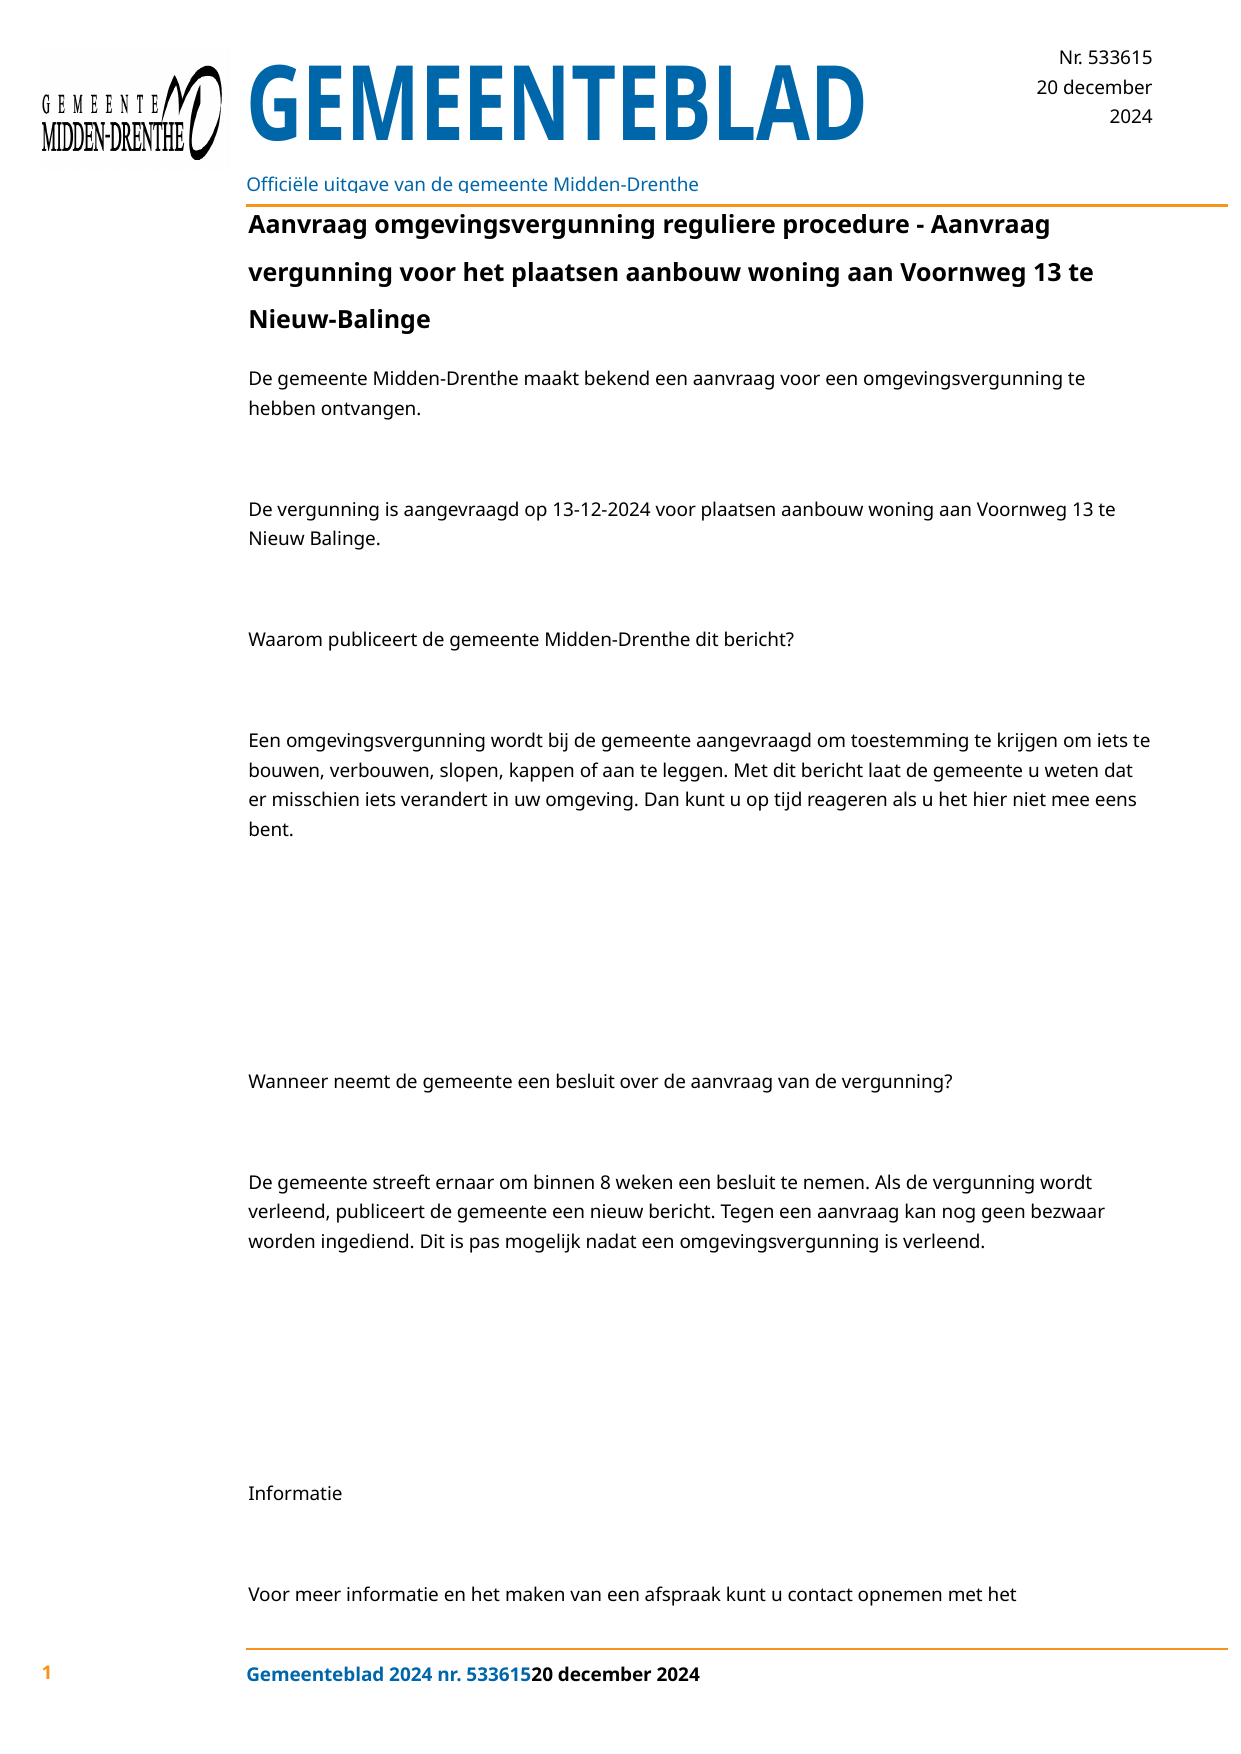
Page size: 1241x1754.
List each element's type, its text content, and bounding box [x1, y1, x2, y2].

text Wanneer neemt de gemeente een besluit over de aanvraag van de vergunning? [248, 1068, 1152, 1094]
text Waarom publiceert de gemeente Midden-Drenthe dit bericht? [248, 626, 1152, 652]
text De gemeente streeft ernaar om binnen 8 weken een besluit te nemen. Als de vergunning wordt verleend, publiceert de gemeente een nieuw bericht. Tegen een aanvraag kan nog geen bezwaar worden ingediend. Dit is pas mogelijk nadat een omgevingsvergunning is verleend. [248, 1169, 1152, 1254]
text Informatie [248, 1480, 1152, 1506]
text De gemeente Midden-Drenthe maakt bekend een aanvraag voor een omgevingsvergunning te hebben ontvangen. [248, 366, 1152, 421]
text De vergunning is aangevraagd op 13-12-2024 voor plaatsen aanbouw woning aan Voornweg 13 te Nieuw Balinge. [248, 496, 1152, 551]
text Een omgevingsvergunning wordt bij de gemeente aangevraagd om toestemming te krijgen om iets te bouwen, verbouwen, slopen, kappen of aan te leggen. Met dit bericht laat de gemeente u weten dat er misschien iets verandert in uw omgeving. Dan kunt u op tijd reageren als u het hier niet mee eens bent. [248, 727, 1152, 842]
picture [41, 47, 231, 172]
text Voor meer informatie en het maken van een afspraak kunt u contact opnemen met het [248, 1581, 1152, 1607]
text Aanvraag omgevingsvergunning reguliere procedure - Aanvraag vergunning voor het plaatsen aanbouw woning aan Voornweg 13 te Nieuw-Balinge [248, 207, 1152, 336]
